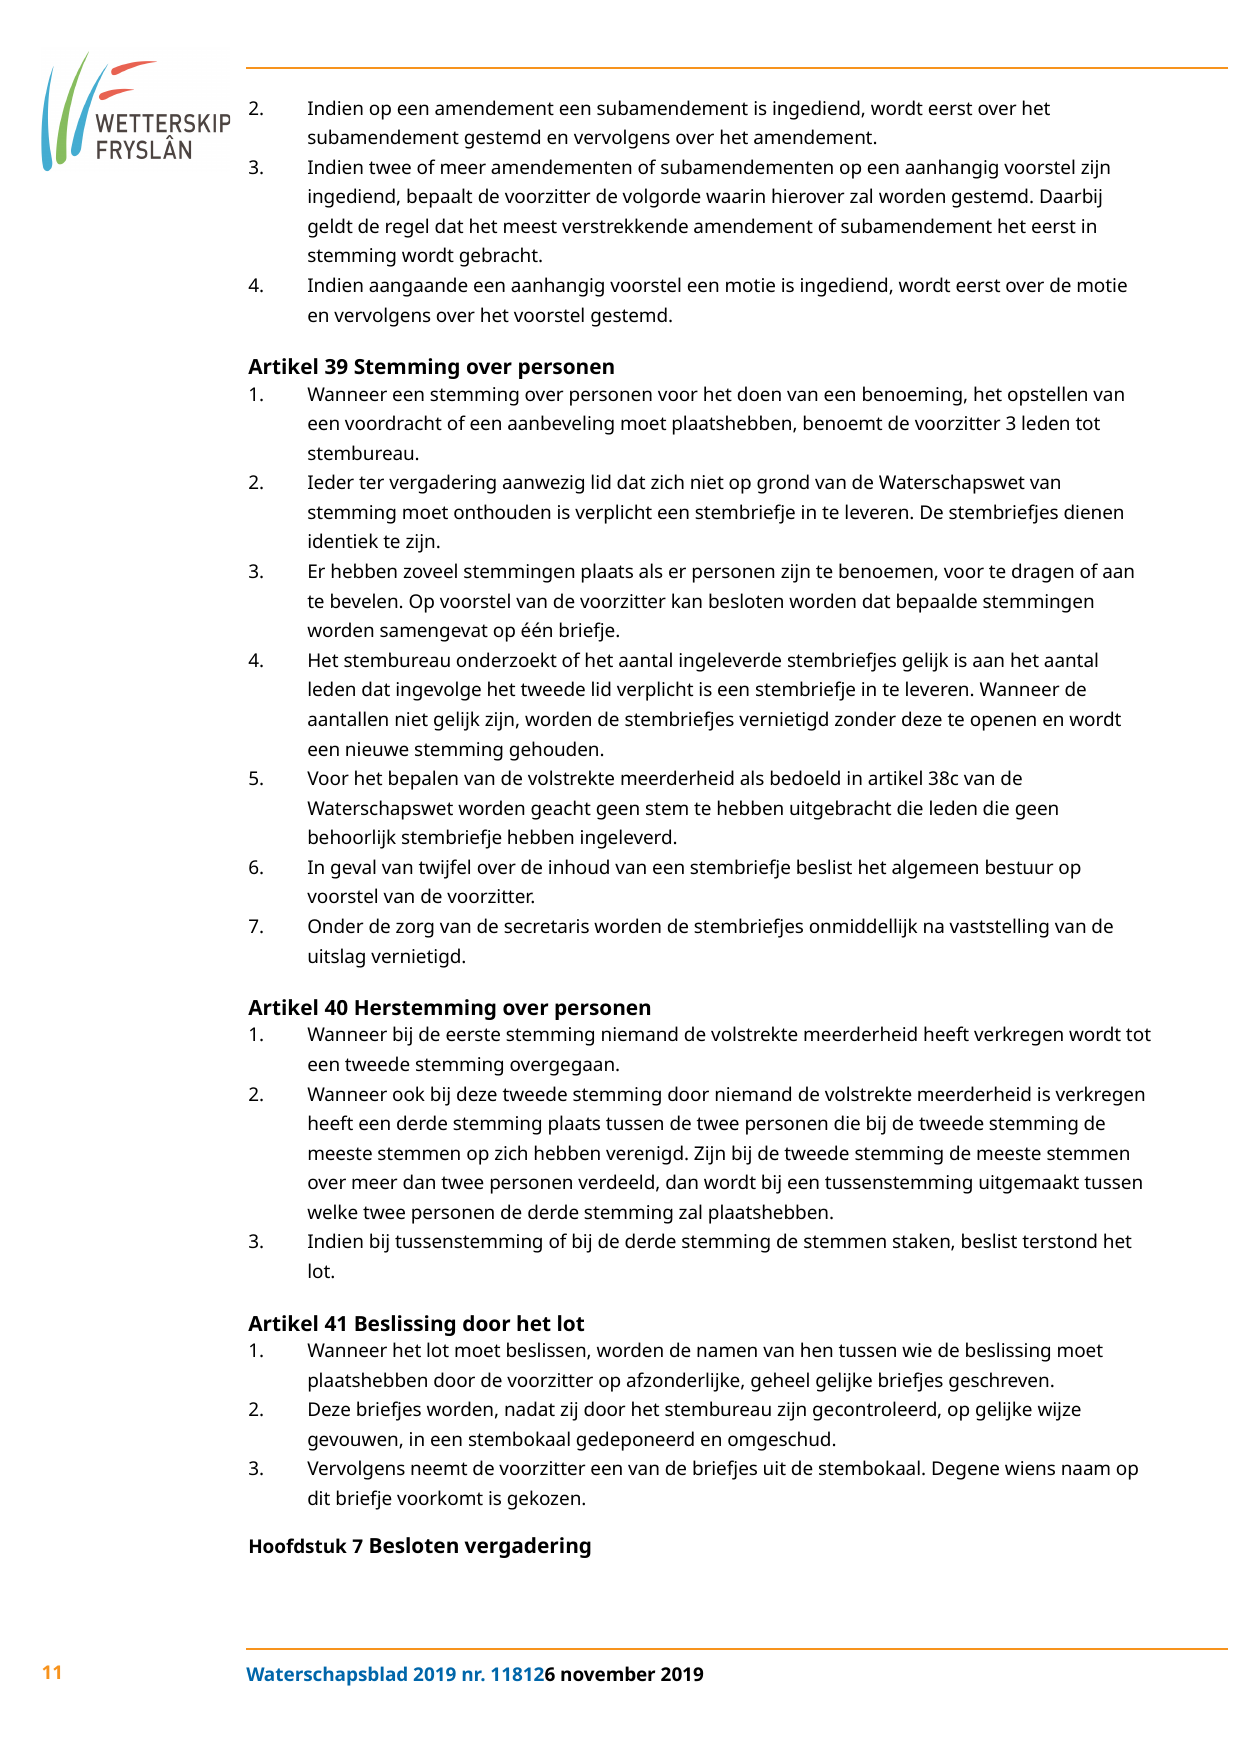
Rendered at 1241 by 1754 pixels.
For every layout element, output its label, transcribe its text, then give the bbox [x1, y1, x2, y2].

list Wanneer het lot moet beslissen, worden de namen van hen tussen wie de beslissing moet plaatshebben door de voorzitter op afzonderlijke, geheel gelijke briefjes geschreven. [248, 1337, 1152, 1392]
list Er hebben zoveel stemmingen plaats als er personen zijn te benoemen, voor te dragen of aan te bevelen. Op voorstel van de voorzitter kan besloten worden dat bepaalde stemmingen worden samengevat op één briefje. [248, 558, 1152, 643]
list Voor het bepalen van de volstrekte meerderheid als bedoeld in artikel 38c van de Waterschapswet worden geacht geen stem te hebben uitgebracht die leden die geen behoorlijk stembriefje hebben ingeleverd. [248, 765, 1152, 850]
list Deze briefjes worden, nadat zij door het stembureau zijn gecontroleerd, op gelijke wijze gevouwen, in een stembokaal gedeponeerd en omgeschud. [248, 1396, 1152, 1452]
list Wanneer ook bij deze tweede stemming door niemand de volstrekte meerderheid is verkregen heeft een derde stemming plaats tussen de twee personen die bij de tweede stemming de meeste stemmen op zich hebben verenigd. Zijn bij de tweede stemming de meeste stemmen over meer dan twee personen verdeeld, dan wordt bij een tussenstemming uitgemaakt tussen welke twee personen de derde stemming zal plaatshebben. [248, 1081, 1152, 1225]
list Wanneer een stemming over personen voor het doen van een benoeming, het opstellen van een voordracht of een aanbeveling moet plaatshebben, benoemt de voorzitter 3 leden tot stembureau. [248, 381, 1152, 466]
picture [41, 47, 231, 172]
list Het stembureau onderzoekt of het aantal ingeleverde stembriefjes gelijk is aan het aantal leden dat ingevolge het tweede lid verplicht is een stembriefje in te leveren. Wanneer de aantallen niet gelijk zijn, worden de stembriefjes vernietigd zonder deze te openen en wordt een nieuwe stemming gehouden. [248, 647, 1152, 761]
list Indien bij tussenstemming of bij de derde stemming de stemmen staken, beslist terstond het lot. [248, 1229, 1152, 1284]
list Vervolgens neemt de voorzitter een van de briefjes uit de stembokaal. Degene wiens naam op dit briefje voorkomt is gekozen. [248, 1456, 1152, 1511]
list Indien twee of meer amendementen of subamendementen op een aanhangig voorstel zijn ingediend, bepaalt de voorzitter de volgorde waarin hierover zal worden gestemd. Daarbij geldt de regel dat het meest verstrekkende amendement of subamendement het eerst in stemming wordt gebracht. [248, 154, 1152, 268]
text Artikel 40 Herstemming over personen [248, 993, 1152, 1022]
list In geval van twijfel over de inhoud van een stembriefje beslist het algemeen bestuur op voorstel van de voorzitter. [248, 854, 1152, 909]
list Indien op een amendement een subamendement is ingediend, wordt eerst over het subamendement gestemd en vervolgens over het amendement. [248, 95, 1152, 150]
list Ieder ter vergadering aanwezig lid dat zich niet op grond van de Waterschapswet van stemming moet onthouden is verplicht een stembriefje in te leveren. De stembriefjes dienen identiek te zijn. [248, 469, 1152, 554]
list Wanneer bij de eerste stemming niemand de volstrekte meerderheid heeft verkregen wordt tot een tweede stemming overgegaan. [248, 1022, 1152, 1077]
list Indien aangaande een aanhangig voorstel een motie is ingediend, wordt eerst over de motie en vervolgens over het voorstel gestemd. [248, 272, 1152, 328]
text Artikel 41 Beslissing door het lot [248, 1309, 1152, 1337]
text Artikel 39 Stemming over personen [248, 352, 1152, 381]
list Onder de zorg van de secretaris worden de stembriefjes onmiddellijk na vaststelling van de uitslag vernietigd. [248, 913, 1152, 968]
text Hoofdstuk 7 Besloten vergadering [248, 1531, 1152, 1559]
